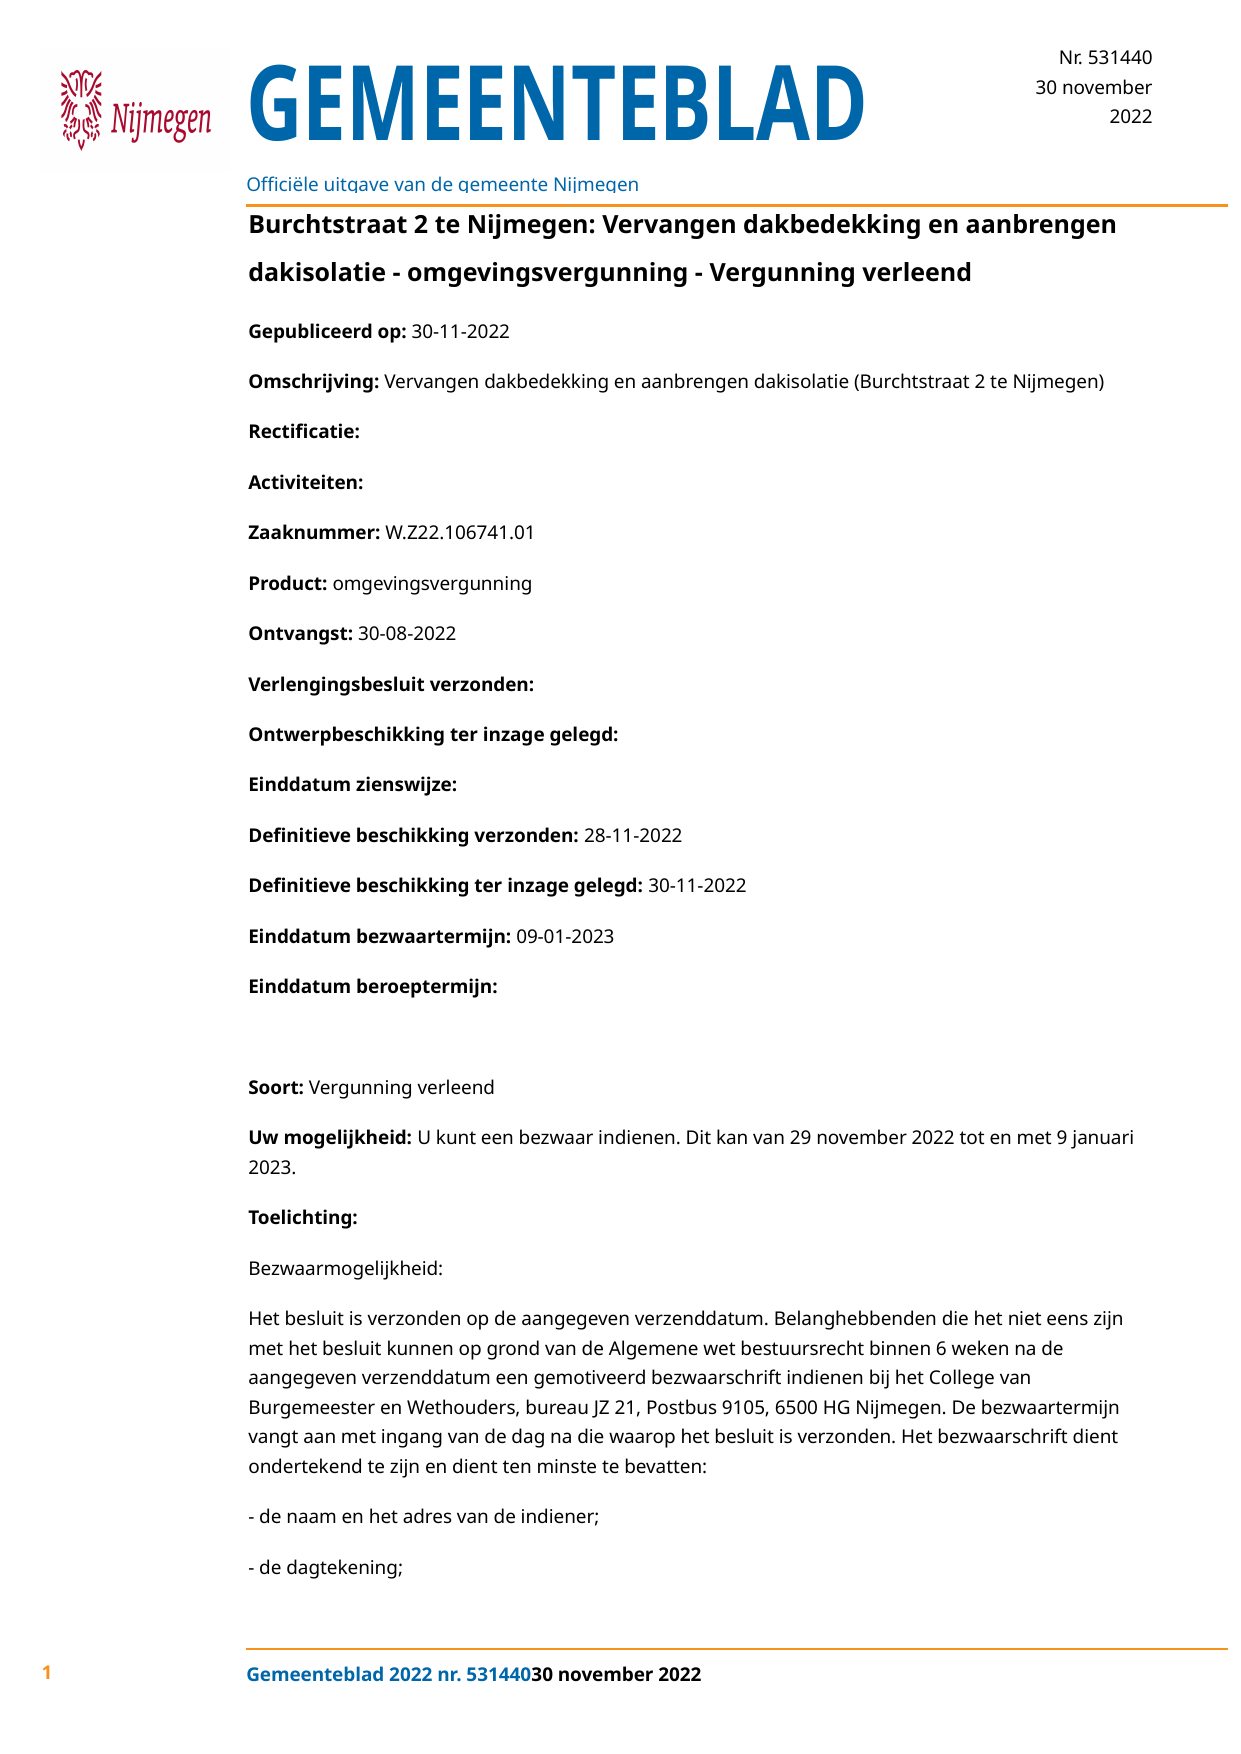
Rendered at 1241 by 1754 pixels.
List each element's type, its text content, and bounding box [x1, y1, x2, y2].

text Omschrijving: Vervangen dakbedekking en aanbrengen dakisolatie (Burchtstraat 2 te Nijmegen) [248, 368, 1152, 394]
text Soort: Vergunning verleend [248, 1074, 1152, 1100]
text Definitieve beschikking verzonden: 28-11-2022 [248, 822, 1152, 848]
text Toelichting: [248, 1204, 1152, 1230]
text Rectificatie: [248, 419, 1152, 444]
text Verlengingsbesluit verzonden: [248, 671, 1152, 697]
picture [41, 47, 231, 172]
text Einddatum beroeptermijn: [248, 973, 1152, 999]
text Ontwerpbeschikking ter inzage gelegd: [248, 721, 1152, 747]
text Burchtstraat 2 te Nijmegen: Vervangen dakbedekking en aanbrengen dakisolatie - omgevingsvergunning - Vergunning verleend [248, 207, 1152, 288]
text Gepubliceerd op: 30-11-2022 [248, 318, 1152, 344]
text - de naam en het adres van de indiener; [248, 1504, 1152, 1529]
text Ontvangst: 30-08-2022 [248, 620, 1152, 646]
text Zaaknummer: W.Z22.106741.01 [248, 519, 1152, 545]
text Activiteiten: [248, 469, 1152, 495]
text Bezwaarmogelijkheid: [248, 1255, 1152, 1281]
text Einddatum bezwaartermijn: 09-01-2023 [248, 923, 1152, 949]
text - de dagtekening; [248, 1554, 1152, 1580]
text Het besluit is verzonden op de aangegeven verzenddatum. Belanghebbenden die het niet eens zijn met het besluit kunnen op grond van de Algemene wet bestuursrecht binnen 6 weken na de aangegeven verzenddatum een gemotiveerd bezwaarschrift indienen bij het College van Burgemeester en Wethouders, bureau JZ 21, Postbus 9105, 6500 HG Nijmegen. De bezwaartermijn vangt aan met ingang van de dag na die waarop het besluit is verzonden. Het bezwaarschrift dient ondertekend te zijn en dient ten minste te bevatten: [248, 1305, 1152, 1479]
text Product: omgevingsvergunning [248, 570, 1152, 596]
text Einddatum zienswijze: [248, 772, 1152, 797]
text Definitieve beschikking ter inzage gelegd: 30-11-2022 [248, 872, 1152, 898]
text Uw mogelijkheid: U kunt een bezwaar indienen. Dit kan van 29 november 2022 tot en met 9 januari 2023. [248, 1124, 1152, 1180]
